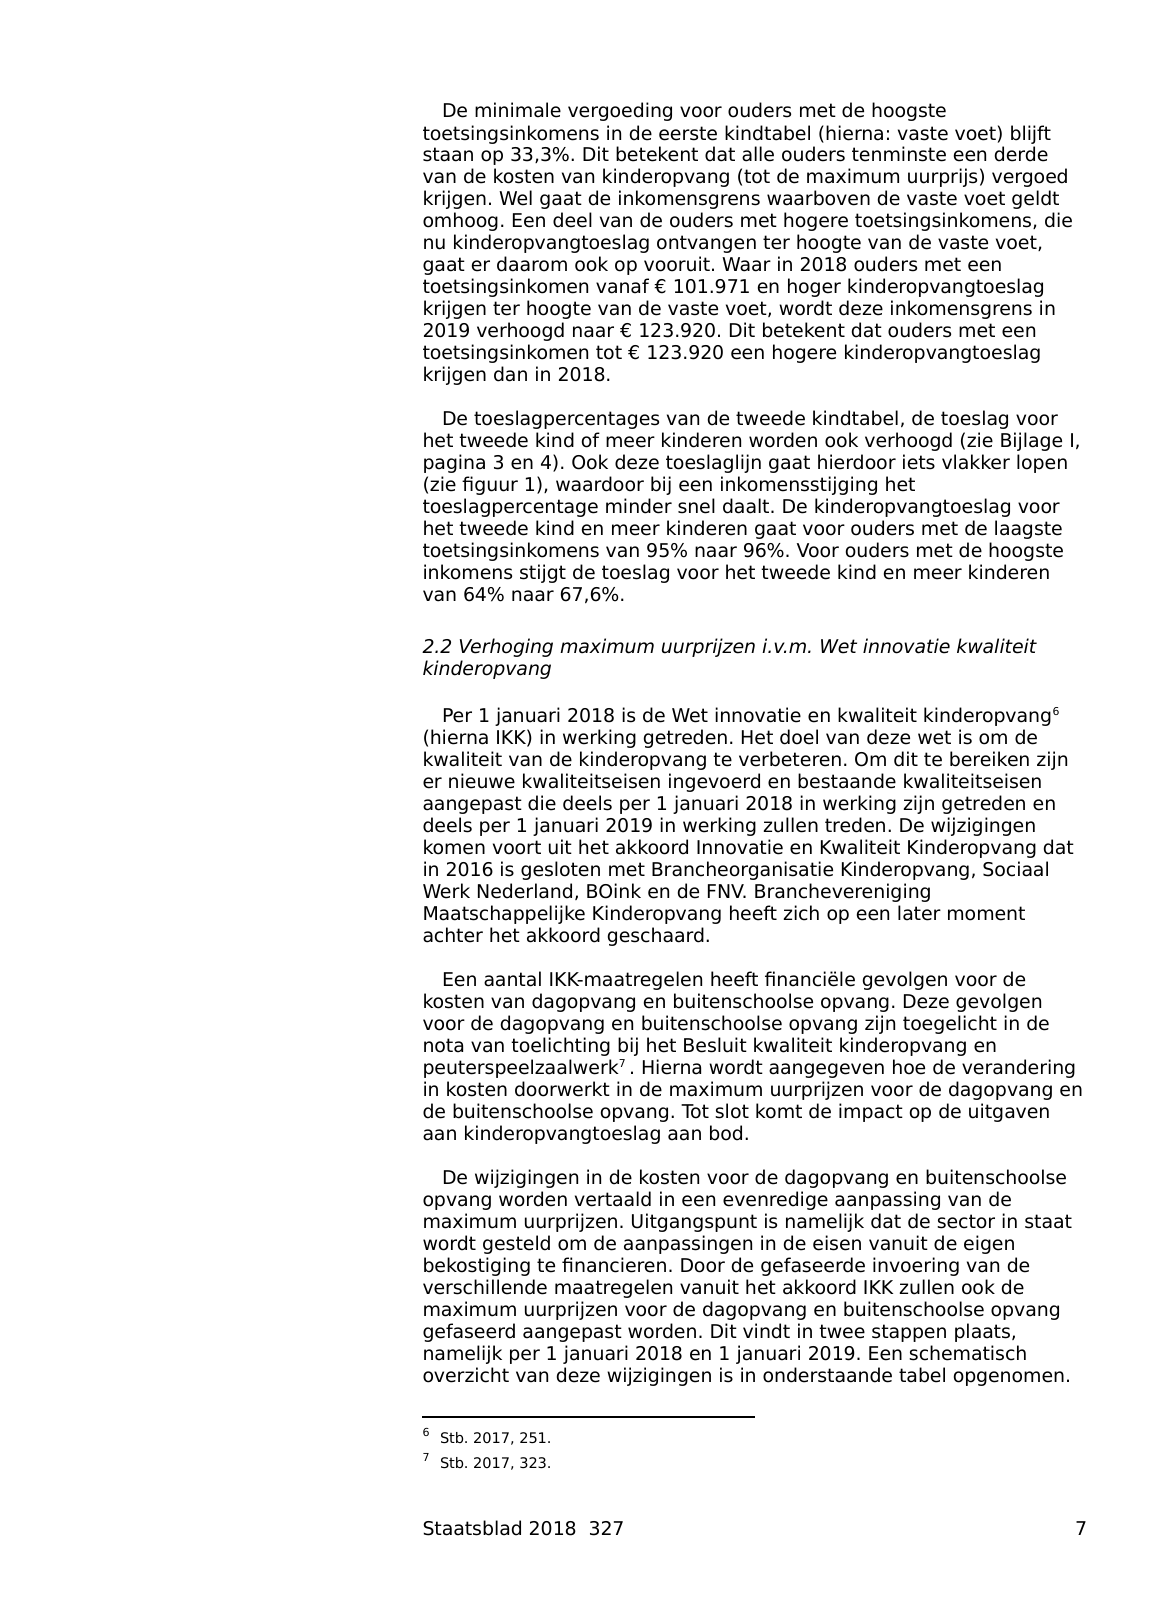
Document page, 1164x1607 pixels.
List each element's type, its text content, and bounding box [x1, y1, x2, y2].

text De minimale vergoeding voor ouders met de hoogste toetsingsinkomens in de eerste kindtabel (hierna: vaste voet) blijft staan op 33,3%. Dit betekent dat alle ouders tenminste een derde van de kosten van kinderopvang (tot de maximum uurprijs) vergoed krijgen. Wel gaat de inkomensgrens waarboven de vaste voet geldt omhoog. Een deel van de ouders met hogere toetsingsinkomens, die nu kinderopvangtoeslag ontvangen ter hoogte van de vaste voet, gaat er daarom ook op vooruit. Waar in 2018 ouders met een toetsingsinkomen vanaf € 101.971 en hoger kinderopvangtoeslag krijgen ter hoogte van de vaste voet, wordt deze inkomensgrens in 2019 verhoogd naar € 123.920. Dit betekent dat ouders met een toetsingsinkomen tot € 123.920 een hogere kinderopvangtoeslag krijgen dan in 2018. [422, 100, 1087, 386]
subtitle 2.2 Verhoging maximum uurprijzen i.v.m. Wet innovatie kwaliteit kinderopvang [422, 636, 1087, 680]
text De wijzigingen in de kosten voor de dagopvang en buitenschoolse opvang worden vertaald in een evenredige aanpassing van de maximum uurprijzen. Uitgangspunt is namelijk dat de sector in staat wordt gesteld om de aanpassingen in de eisen vanuit de eigen bekostiging te financieren. Door de gefaseerde invoering van de verschillende maatregelen vanuit het akkoord IKK zullen ook de maximum uurprijzen voor de dagopvang en buitenschoolse opvang gefaseerd aangepast worden. Dit vindt in twee stappen plaats, namelijk per 1 januari 2018 en 1 januari 2019. Een schematisch overzicht van deze wijzigingen is in onderstaande tabel opgenomen. [422, 1167, 1087, 1387]
text Stb. 2017, 251. [422, 1426, 1087, 1448]
text Stb. 2017, 323. [422, 1451, 1087, 1473]
text De toeslagpercentages van de tweede kindtabel, de toeslag voor het tweede kind of meer kinderen worden ook verhoogd (zie Bijlage I, pagina 3 en 4). Ook deze toeslaglijn gaat hierdoor iets vlakker lopen (zie figuur 1), waardoor bij een inkomensstijging het toeslagpercentage minder snel daalt. De kinderopvangtoeslag voor het tweede kind en meer kinderen gaat voor ouders met de laagste toetsingsinkomens van 95% naar 96%. Voor ouders met de hoogste inkomens stijgt de toeslag voor het tweede kind en meer kinderen van 64% naar 67,6%. [422, 408, 1087, 606]
text Per 1 januari 2018 is de Wet innovatie en kwaliteit kinderopvang (hierna IKK) in werking getreden. Het doel van deze wet is om de kwaliteit van de kinderopvang te verbeteren. Om dit te bereiken zijn er nieuwe kwaliteitseisen ingevoerd en bestaande kwaliteitseisen aangepast die deels per 1 januari 2018 in werking zijn getreden en deels per 1 januari 2019 in werking zullen treden. De wijzigingen komen voort uit het akkoord Innovatie en Kwaliteit Kinderopvang dat in 2016 is gesloten met Brancheorganisatie Kinderopvang, Sociaal Werk Nederland, BOink en de FNV. Branchevereniging Maatschappelijke Kinderopvang heeft zich op een later moment achter het akkoord geschaard. [422, 705, 1087, 947]
text Een aantal IKK-maatregelen heeft financiële gevolgen voor de kosten van dagopvang en buitenschoolse opvang. Deze gevolgen voor de dagopvang en buitenschoolse opvang zijn toegelicht in de nota van toelichting bij het Besluit kwaliteit kinderopvang en peuterspeelzaalwerk. Hierna wordt aangegeven hoe de verandering in kosten doorwerkt in de maximum uurprijzen voor de dagopvang en de buitenschoolse opvang. Tot slot komt de impact op de uitgaven aan kinderopvangtoeslag aan bod. [422, 969, 1087, 1145]
